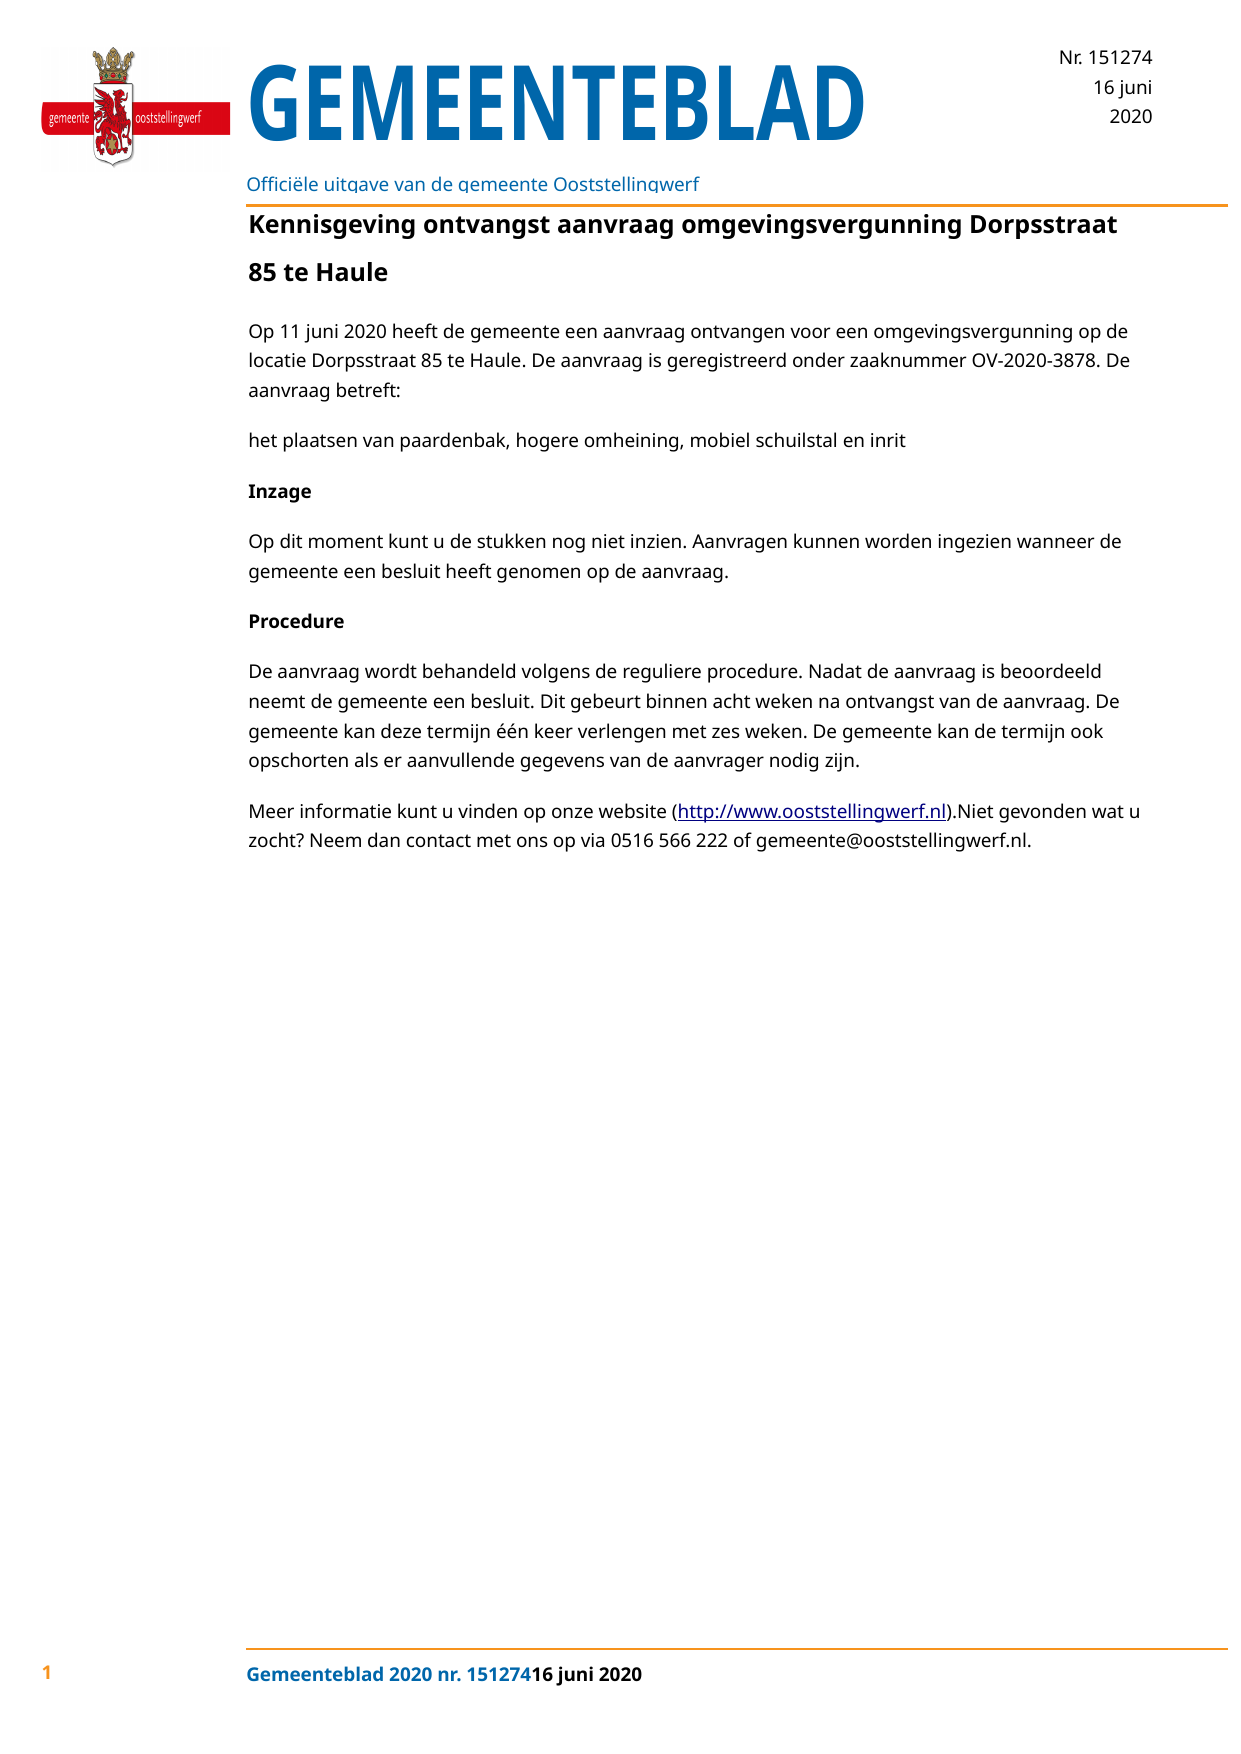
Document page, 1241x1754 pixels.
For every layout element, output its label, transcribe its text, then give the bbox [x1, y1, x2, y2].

text Inzage [248, 478, 1152, 504]
text Op 11 juni 2020 heeft de gemeente een aanvraag ontvangen voor een omgevingsvergunning op de locatie Dorpsstraat 85 te Haule. De aanvraag is geregistreerd onder zaaknummer OV-2020-3878. De aanvraag betreft: [248, 318, 1152, 403]
picture [41, 47, 231, 172]
text Meer informatie kunt u vinden op onze website (http://www.ooststellingwerf.nl).Niet gevonden wat u zocht? Neem dan contact met ons op via 0516 566 222 of gemeente@ooststellingwerf.nl. [248, 798, 1152, 853]
text Op dit moment kunt u de stukken nog niet inzien. Aanvragen kunnen worden ingezien wanneer de gemeente een besluit heeft genomen op de aanvraag. [248, 528, 1152, 584]
text Kennisgeving ontvangst aanvraag omgevingsvergunning Dorpsstraat 85 te Haule [248, 207, 1152, 288]
text De aanvraag wordt behandeld volgens de reguliere procedure. Nadat de aanvraag is beoordeeld neemt de gemeente een besluit. Dit gebeurt binnen acht weken na ontvangst van de aanvraag. De gemeente kan deze termijn één keer verlengen met zes weken. De gemeente kan de termijn ook opschorten als er aanvullende gegevens van de aanvrager nodig zijn. [248, 659, 1152, 773]
text Procedure [248, 608, 1152, 634]
text het plaatsen van paardenbak, hogere omheining, mobiel schuilstal en inrit [248, 427, 1152, 453]
